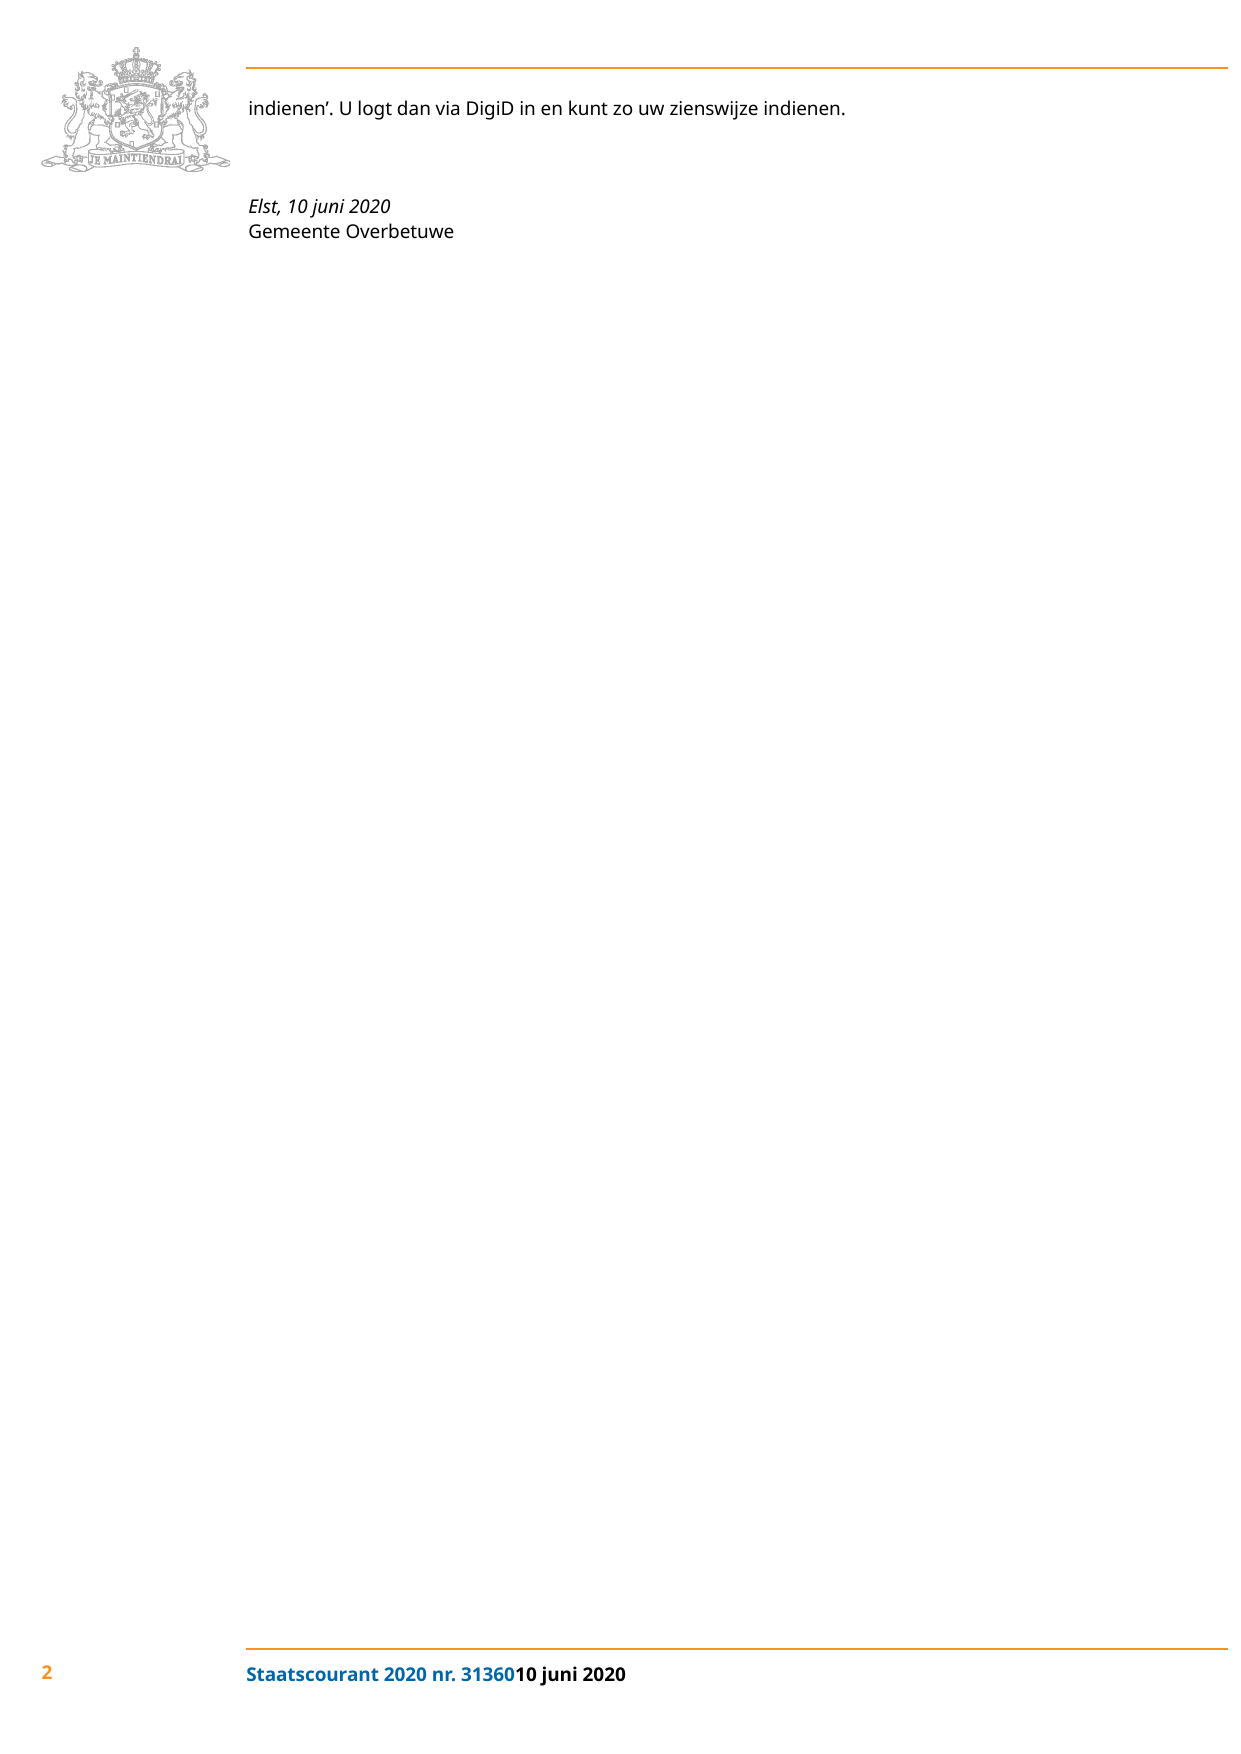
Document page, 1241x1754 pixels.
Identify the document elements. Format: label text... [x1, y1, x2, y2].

text indienen’. U logt dan via DigiD in en kunt zo uw zienswijze indienen. [248, 95, 1152, 121]
text Gemeente Overbetuwe [248, 219, 1152, 244]
picture [41, 47, 231, 172]
text Elst, 10 juni 2020 [248, 193, 1152, 219]
